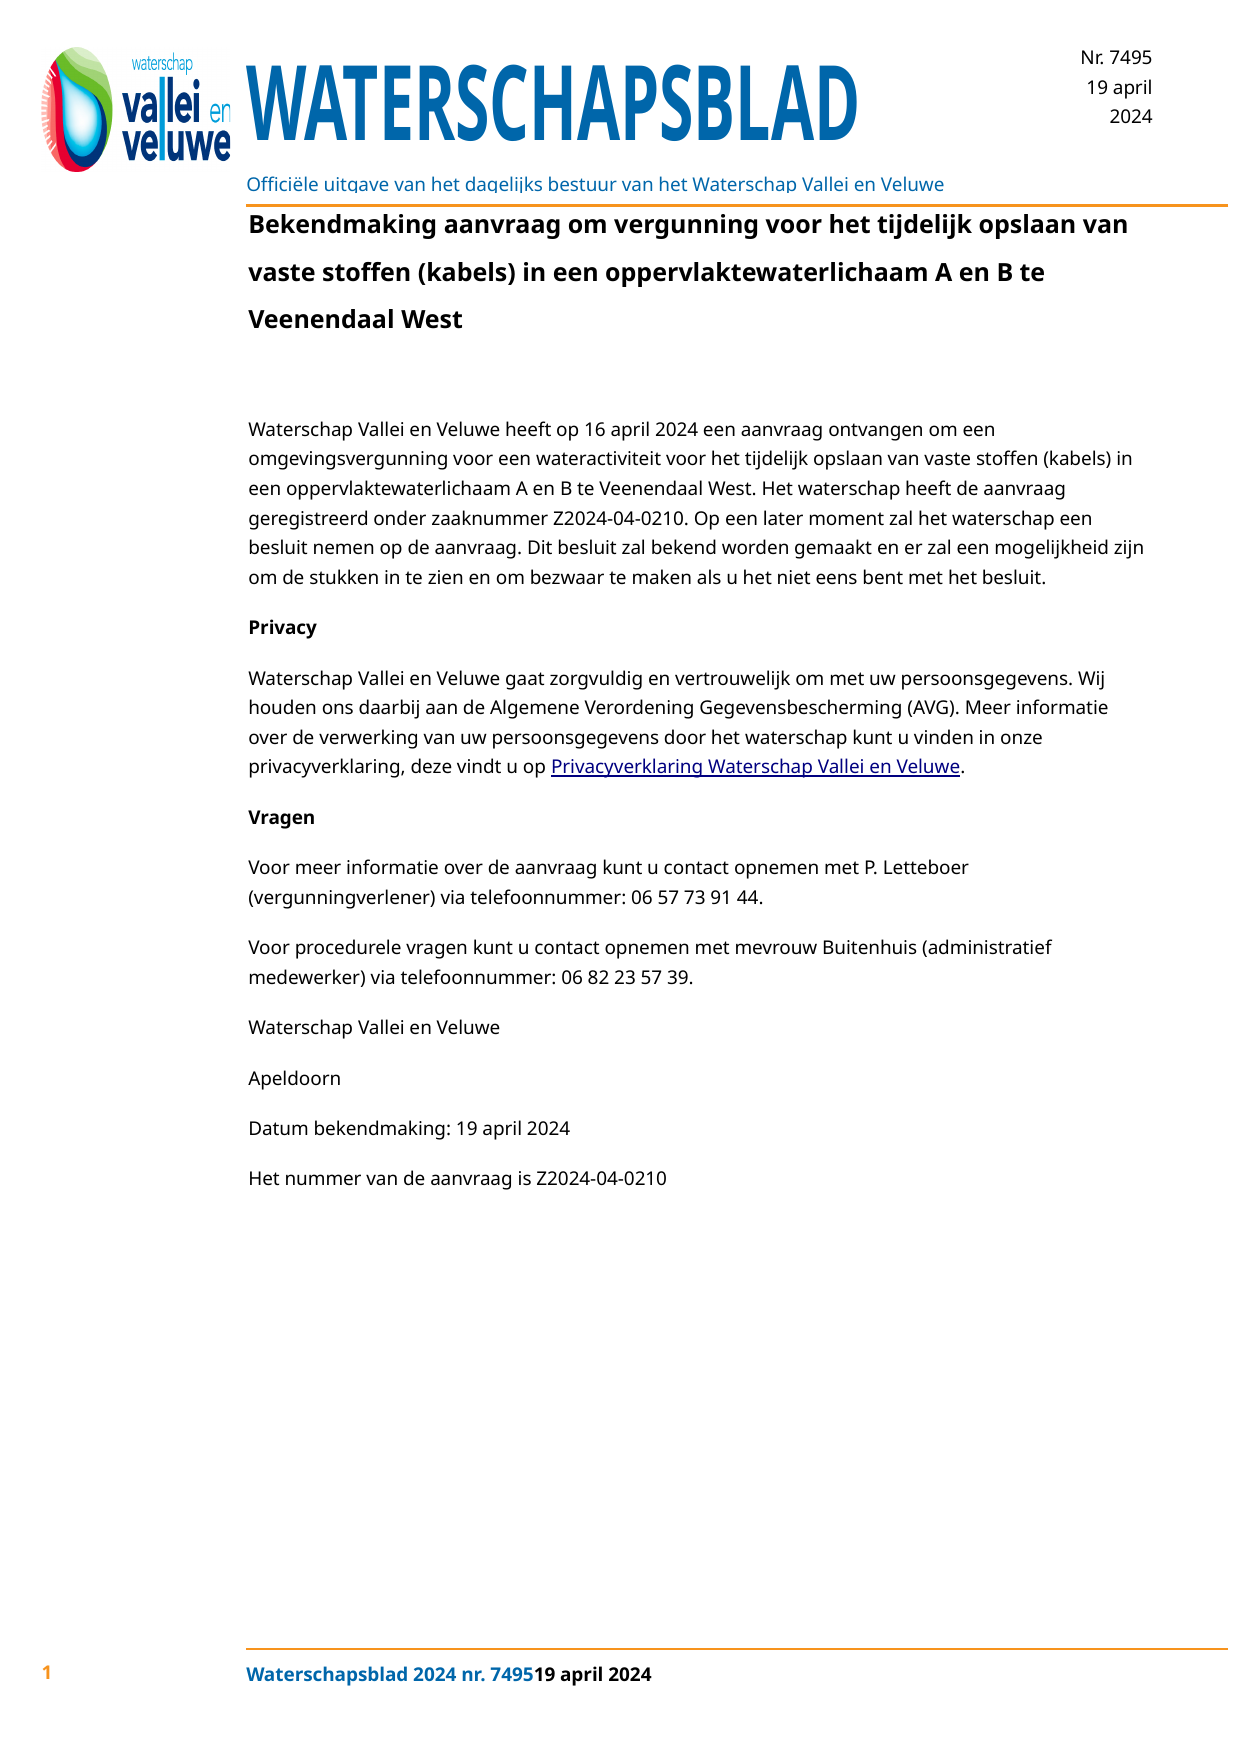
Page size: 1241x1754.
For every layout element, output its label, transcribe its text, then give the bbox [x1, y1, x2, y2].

picture [41, 47, 231, 172]
text Datum bekendmaking: 19 april 2024 [248, 1115, 1152, 1141]
text Vragen [248, 804, 1152, 829]
text Bekendmaking aanvraag om vergunning voor het tijdelijk opslaan van vaste stoffen (kabels) in een oppervlaktewaterlichaam A en B te Veenendaal West [248, 207, 1152, 336]
text Het nummer van de aanvraag is Z2024-04-0210 [248, 1166, 1152, 1191]
text Waterschap Vallei en Veluwe [248, 1014, 1152, 1040]
text Waterschap Vallei en Veluwe gaat zorgvuldig en vertrouwelijk om met uw persoonsgegevens. Wij houden ons daarbij aan de Algemene Verordening Gegevensbescherming (AVG). Meer informatie over de verwerking van uw persoonsgegevens door het waterschap kunt u vinden in onze privacyverklaring, deze vindt u op Privacyverklaring Waterschap Vallei en Veluwe. [248, 665, 1152, 779]
text Privacy [248, 614, 1152, 640]
text Voor meer informatie over de aanvraag kunt u contact opnemen met P. Letteboer (vergunningverlener) via telefoonnummer: 06 57 73 91 44. [248, 854, 1152, 909]
text Apeldoorn [248, 1065, 1152, 1090]
text Voor procedurele vragen kunt u contact opnemen met mevrouw Buitenhuis (administratief medewerker) via telefoonnummer: 06 82 23 57 39. [248, 934, 1152, 989]
text Waterschap Vallei en Veluwe heeft op 16 april 2024 een aanvraag ontvangen om een omgevingsvergunning voor een wateractiviteit voor het tijdelijk opslaan van vaste stoffen (kabels) in een oppervlaktewaterlichaam A en B te Veenendaal West. Het waterschap heeft de aanvraag geregistreerd onder zaaknummer Z2024-04-0210. Op een later moment zal het waterschap een besluit nemen op de aanvraag. Dit besluit zal bekend worden gemaakt en er zal een mogelijkheid zijn om de stukken in te zien en om bezwaar te maken als u het niet eens bent met het besluit. [248, 416, 1152, 589]
